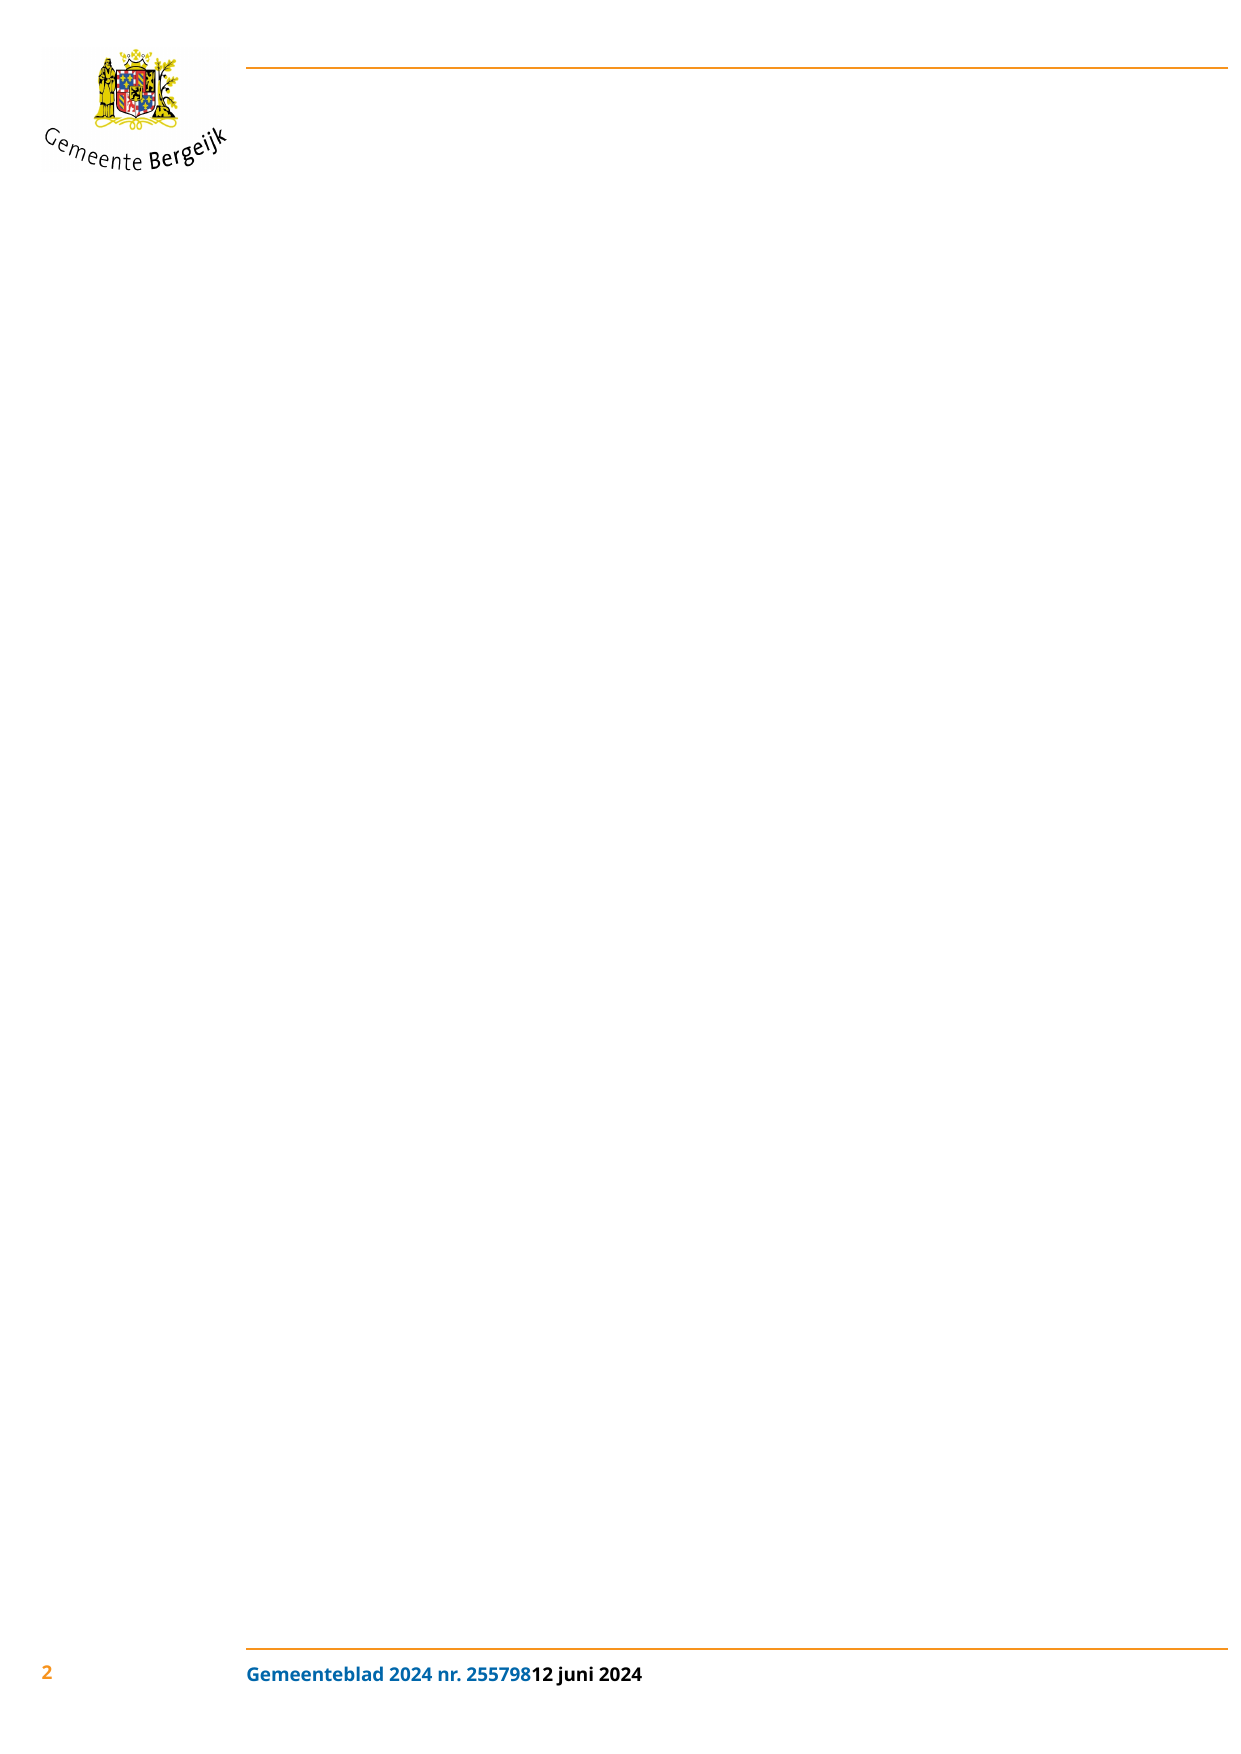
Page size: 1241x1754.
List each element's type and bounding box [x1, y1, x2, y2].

picture [41, 47, 231, 172]
